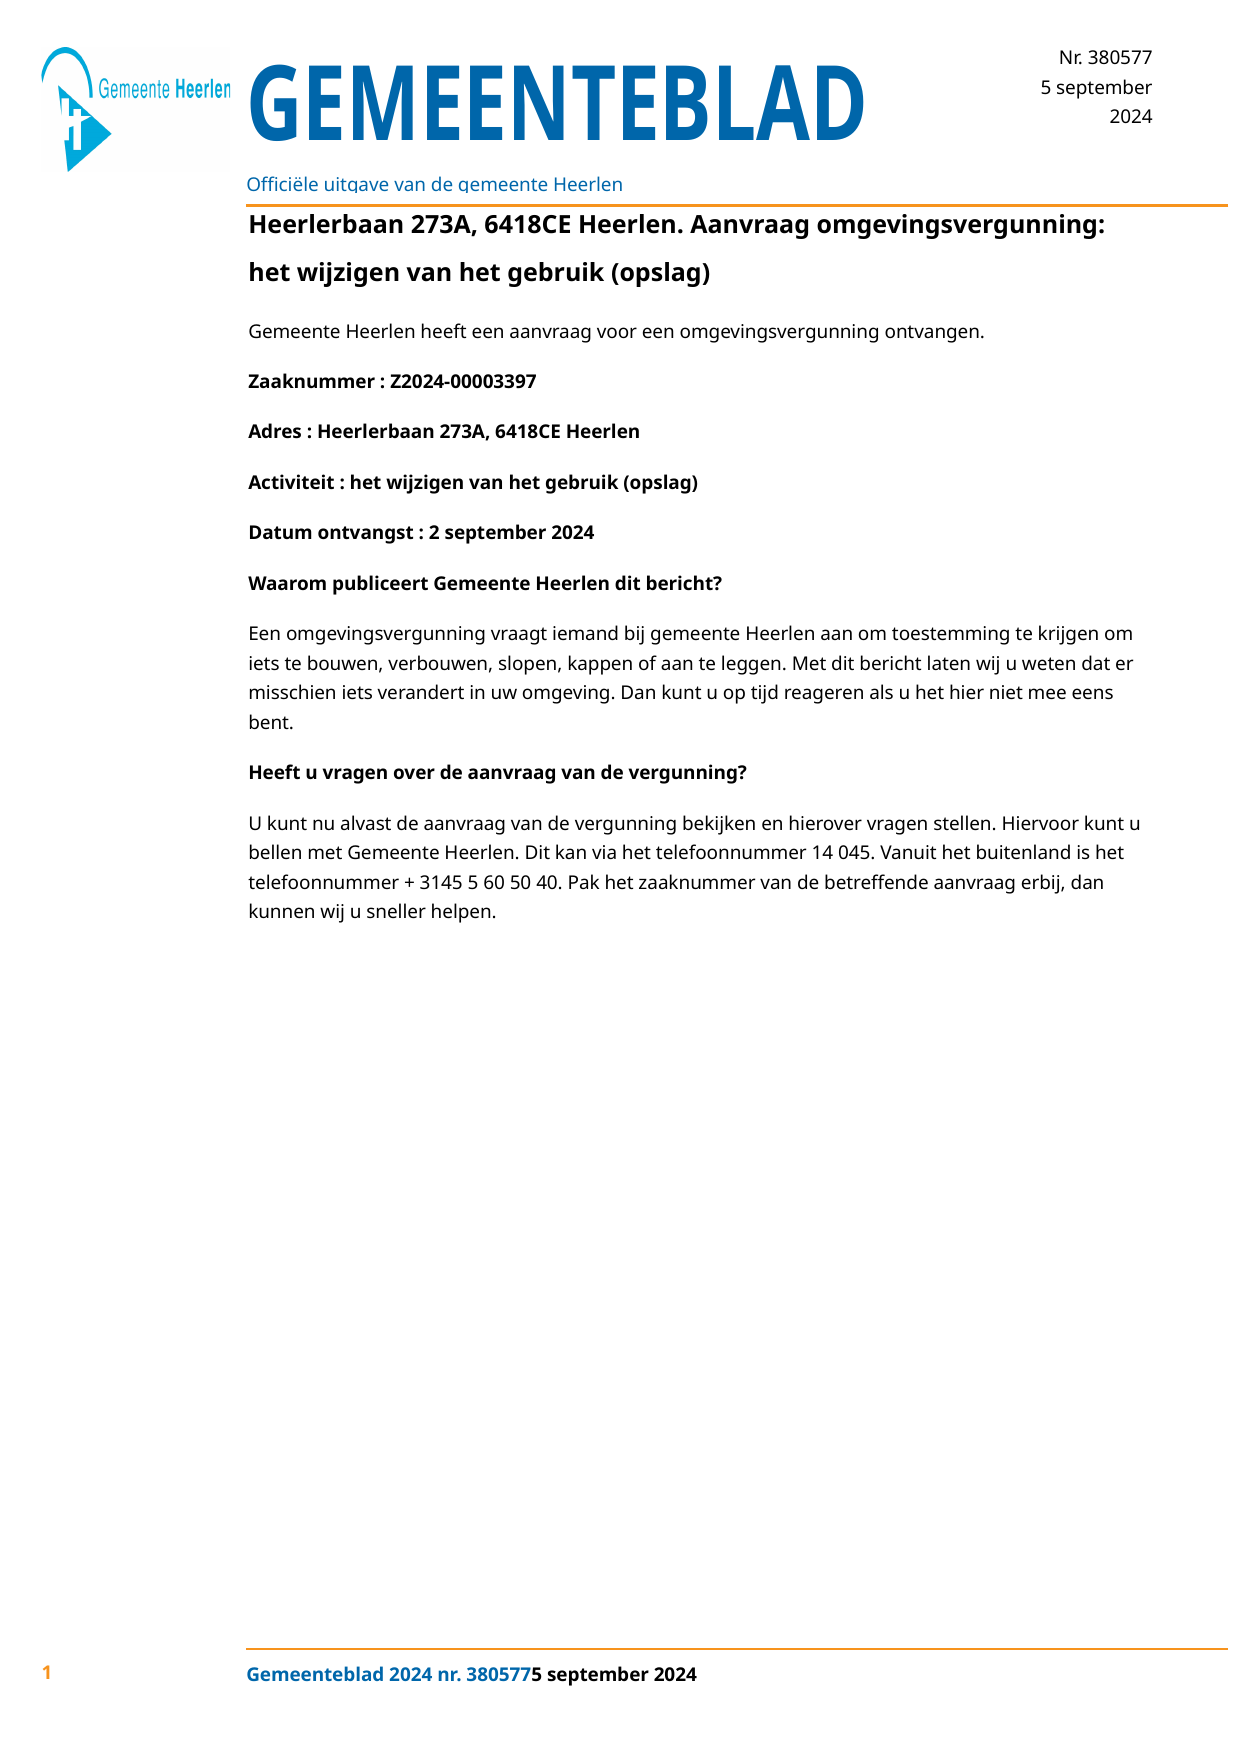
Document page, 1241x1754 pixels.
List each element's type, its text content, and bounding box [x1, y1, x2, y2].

text Datum ontvangst : 2 september 2024 [248, 519, 1152, 545]
picture [41, 47, 59, 70]
text Waarom publiceert Gemeente Heerlen dit bericht? [248, 570, 1152, 596]
picture [41, 47, 231, 172]
text Adres : Heerlerbaan 273A, 6418CE Heerlen [248, 419, 1152, 444]
text Gemeente Heerlen heeft een aanvraag voor een omgevingsvergunning ontvangen. [248, 318, 1152, 344]
text Heeft u vragen over de aanvraag van de vergunning? [248, 759, 1152, 785]
text Zaaknummer : Z2024-00003397 [248, 368, 1152, 394]
text U kunt nu alvast de aanvraag van de vergunning bekijken en hierover vragen stellen. Hiervoor kunt u bellen met Gemeente Heerlen. Dit kan via het telefoonnummer 14 045. Vanuit het buitenland is het telefoonnummer + 3145 5 60 50 40. Pak het zaaknummer van de betreffende aanvraag erbij, dan kunnen wij u sneller helpen. [248, 810, 1152, 924]
text Heerlerbaan 273A, 6418CE Heerlen. Aanvraag omgevingsvergunning: het wijzigen van het gebruik (opslag) [248, 207, 1152, 288]
text Activiteit : het wijzigen van het gebruik (opslag) [248, 469, 1152, 495]
text Een omgevingsvergunning vraagt iemand bij gemeente Heerlen aan om toestemming te krijgen om iets te bouwen, verbouwen, slopen, kappen of aan te leggen. Met dit bericht laten wij u weten dat er misschien iets verandert in uw omgeving. Dan kunt u op tijd reageren als u het hier niet mee eens bent. [248, 620, 1152, 735]
